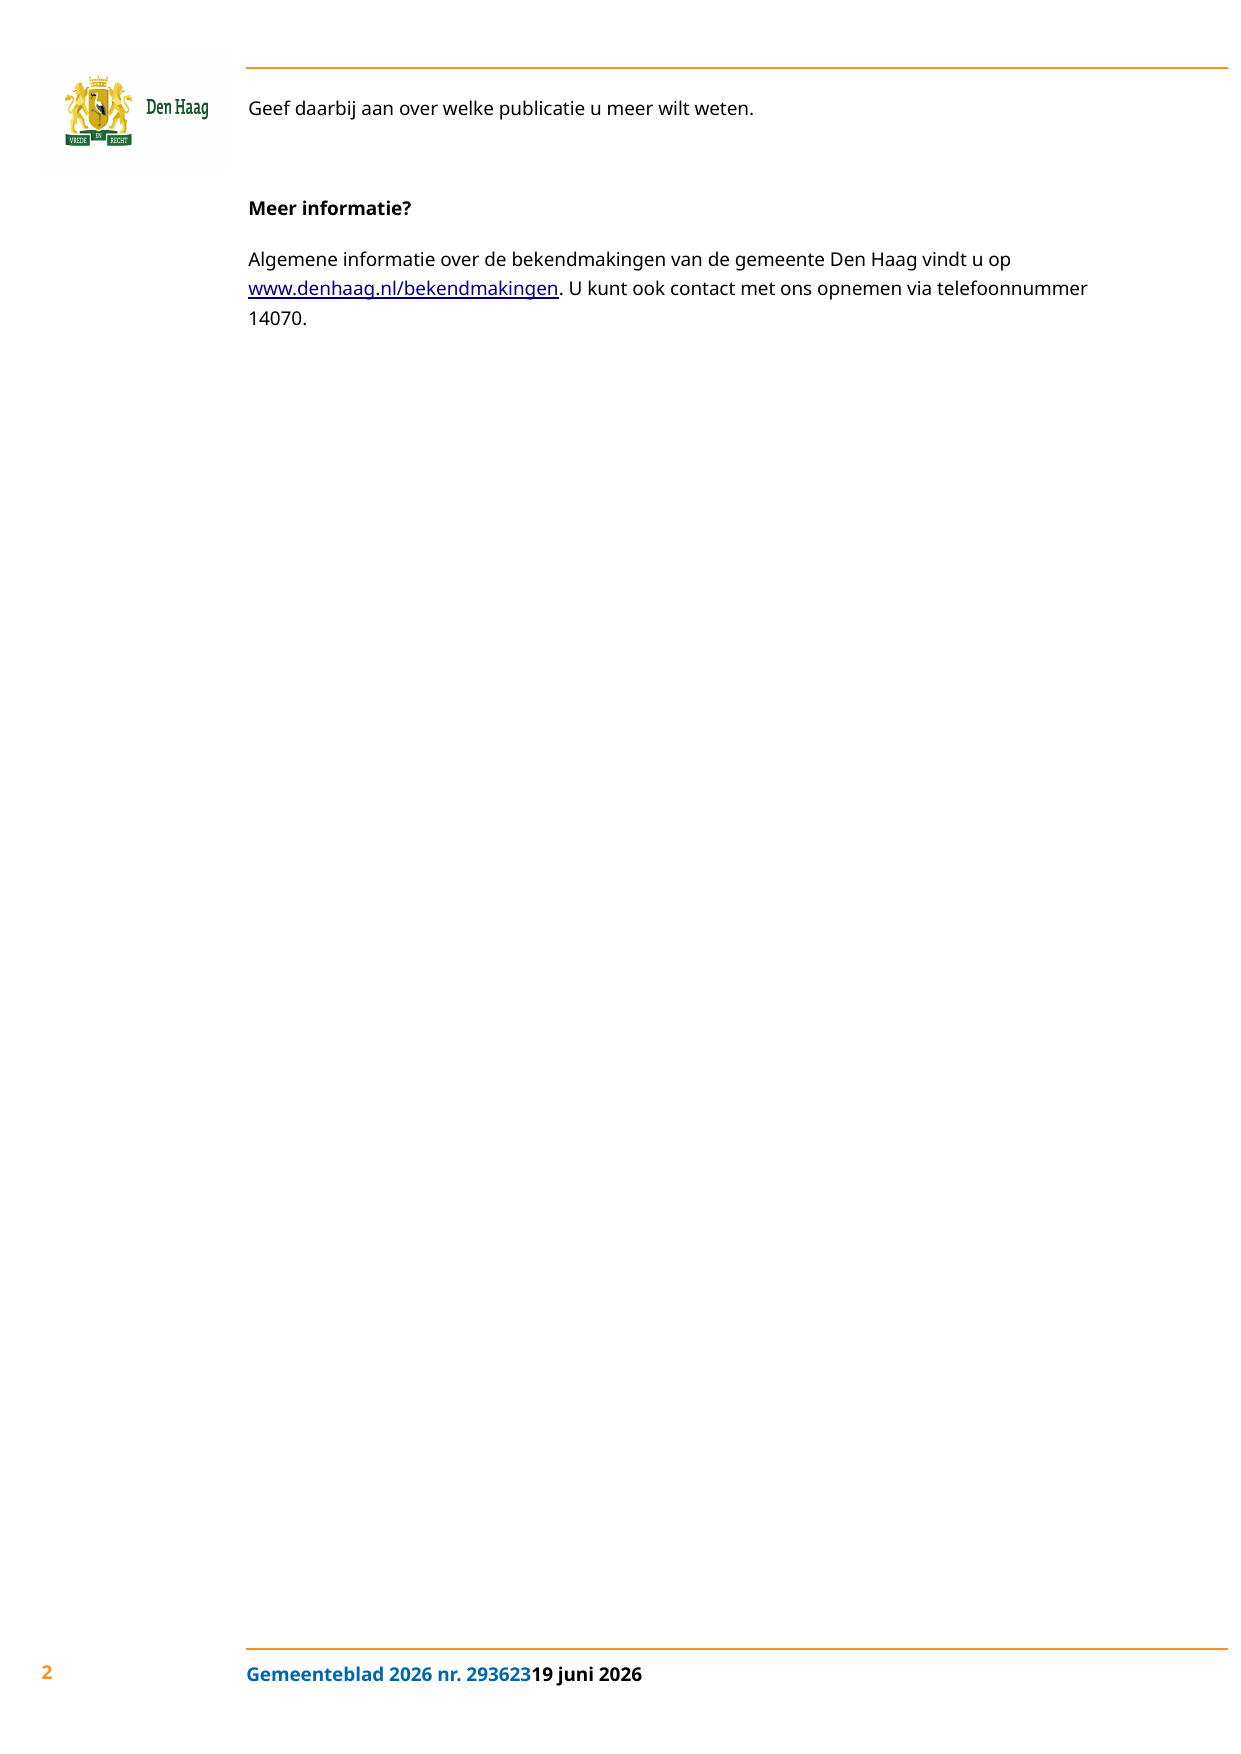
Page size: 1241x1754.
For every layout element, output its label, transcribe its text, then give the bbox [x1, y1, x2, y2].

text Algemene informatie over de bekendmakingen van de gemeente Den Haag vindt u op www.denhaag.nl/bekendmakingen. U kunt ook contact met ons opnemen via telefoonnummer 14070. [248, 246, 1152, 331]
text Geef daarbij aan over welke publicatie u meer wilt weten. [248, 95, 1152, 121]
text Meer informatie? [248, 196, 1152, 221]
picture [41, 47, 231, 172]
